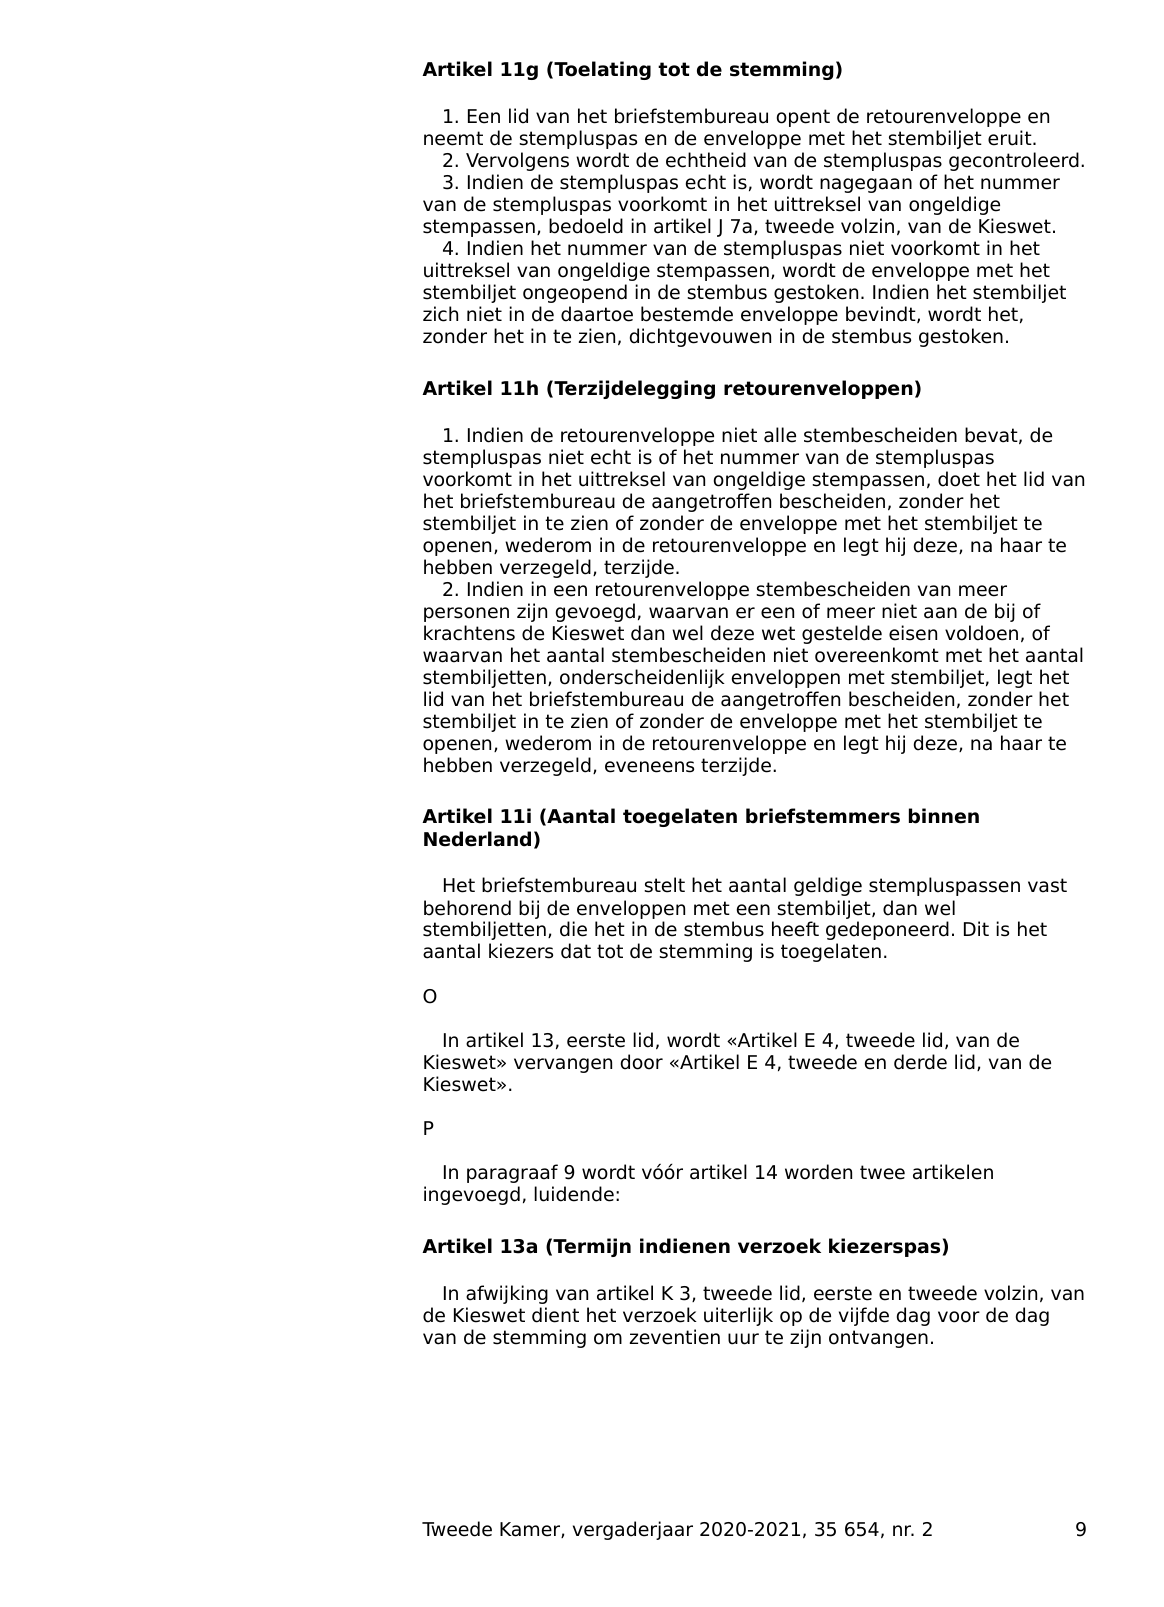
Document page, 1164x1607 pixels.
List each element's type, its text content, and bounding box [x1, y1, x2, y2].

text 1. Een lid van het briefstembureau opent de retourenveloppe en neemt de stempluspas en de enveloppe met het stembiljet eruit. [422, 106, 1087, 150]
text 2. Indien in een retourenveloppe stembescheiden van meer personen zijn gevoegd, waarvan er een of meer niet aan de bij of krachtens de Kieswet dan wel deze wet gestelde eisen voldoen, of waarvan het aantal stembescheiden niet overeenkomt met het aantal stembiljetten, onderscheidenlijk enveloppen met stembiljet, legt het lid van het briefstembureau de aangetroffen bescheiden, zonder het stembiljet in te zien of zonder de enveloppe met het stembiljet te openen, wederom in de retourenveloppe en legt hij deze, na haar te hebben verzegeld, eveneens terzijde. [422, 579, 1087, 776]
text O [422, 986, 1087, 1007]
text In afwijking van artikel K 3, tweede lid, eerste en tweede volzin, van de Kieswet dient het verzoek uiterlijk op de vijfde dag voor de dag van de stemming om zeventien uur te zijn ontvangen. [422, 1283, 1087, 1349]
text 4. Indien het nummer van de stempluspas niet voorkomt in het uittreksel van ongeldige stempassen, wordt de enveloppe met het stembiljet ongeopend in de stembus gestoken. Indien het stembiljet zich niet in de daartoe bestemde enveloppe bevindt, wordt het, zonder het in te zien, dichtgevouwen in de stembus gestoken. [422, 238, 1087, 348]
subtitle Artikel 13a (Termijn indienen verzoek kiezerspas) [422, 1236, 1087, 1258]
text P [422, 1118, 1087, 1140]
subtitle Artikel 11g (Toelating tot de stemming) [422, 59, 1087, 81]
text 2. Vervolgens wordt de echtheid van de stempluspas gecontroleerd. [422, 150, 1087, 172]
subtitle Artikel 11h (Terzijdelegging retourenveloppen) [422, 378, 1087, 400]
text 1. Indien de retourenveloppe niet alle stembescheiden bevat, de stempluspas niet echt is of het nummer van de stempluspas voorkomt in het uittreksel van ongeldige stempassen, doet het lid van het briefstembureau de aangetroffen bescheiden, zonder het stembiljet in te zien of zonder de enveloppe met het stembiljet te openen, wederom in de retourenveloppe en legt hij deze, na haar te hebben verzegeld, terzijde. [422, 425, 1087, 579]
text In paragraaf 9 wordt vóór artikel 14 worden twee artikelen ingevoegd, luidende: [422, 1162, 1087, 1206]
text In artikel 13, eerste lid, wordt «Artikel E 4, tweede lid, van de Kieswet» vervangen door «Artikel E 4, tweede en derde lid, van de Kieswet». [422, 1030, 1087, 1096]
text Het briefstembureau stelt het aantal geldige stempluspassen vast behorend bij de enveloppen met een stembiljet, dan wel stembiljetten, die het in de stembus heeft gedeponeerd. Dit is het aantal kiezers dat tot de stemming is toegelaten. [422, 875, 1087, 963]
text 3. Indien de stempluspas echt is, wordt nagegaan of het nummer van de stempluspas voorkomt in het uittreksel van ongeldige stempassen, bedoeld in artikel J 7a, tweede volzin, van de Kieswet. [422, 172, 1087, 238]
subtitle Artikel 11i (Aantal toegelaten briefstemmers binnen Nederland) [422, 806, 1087, 850]
